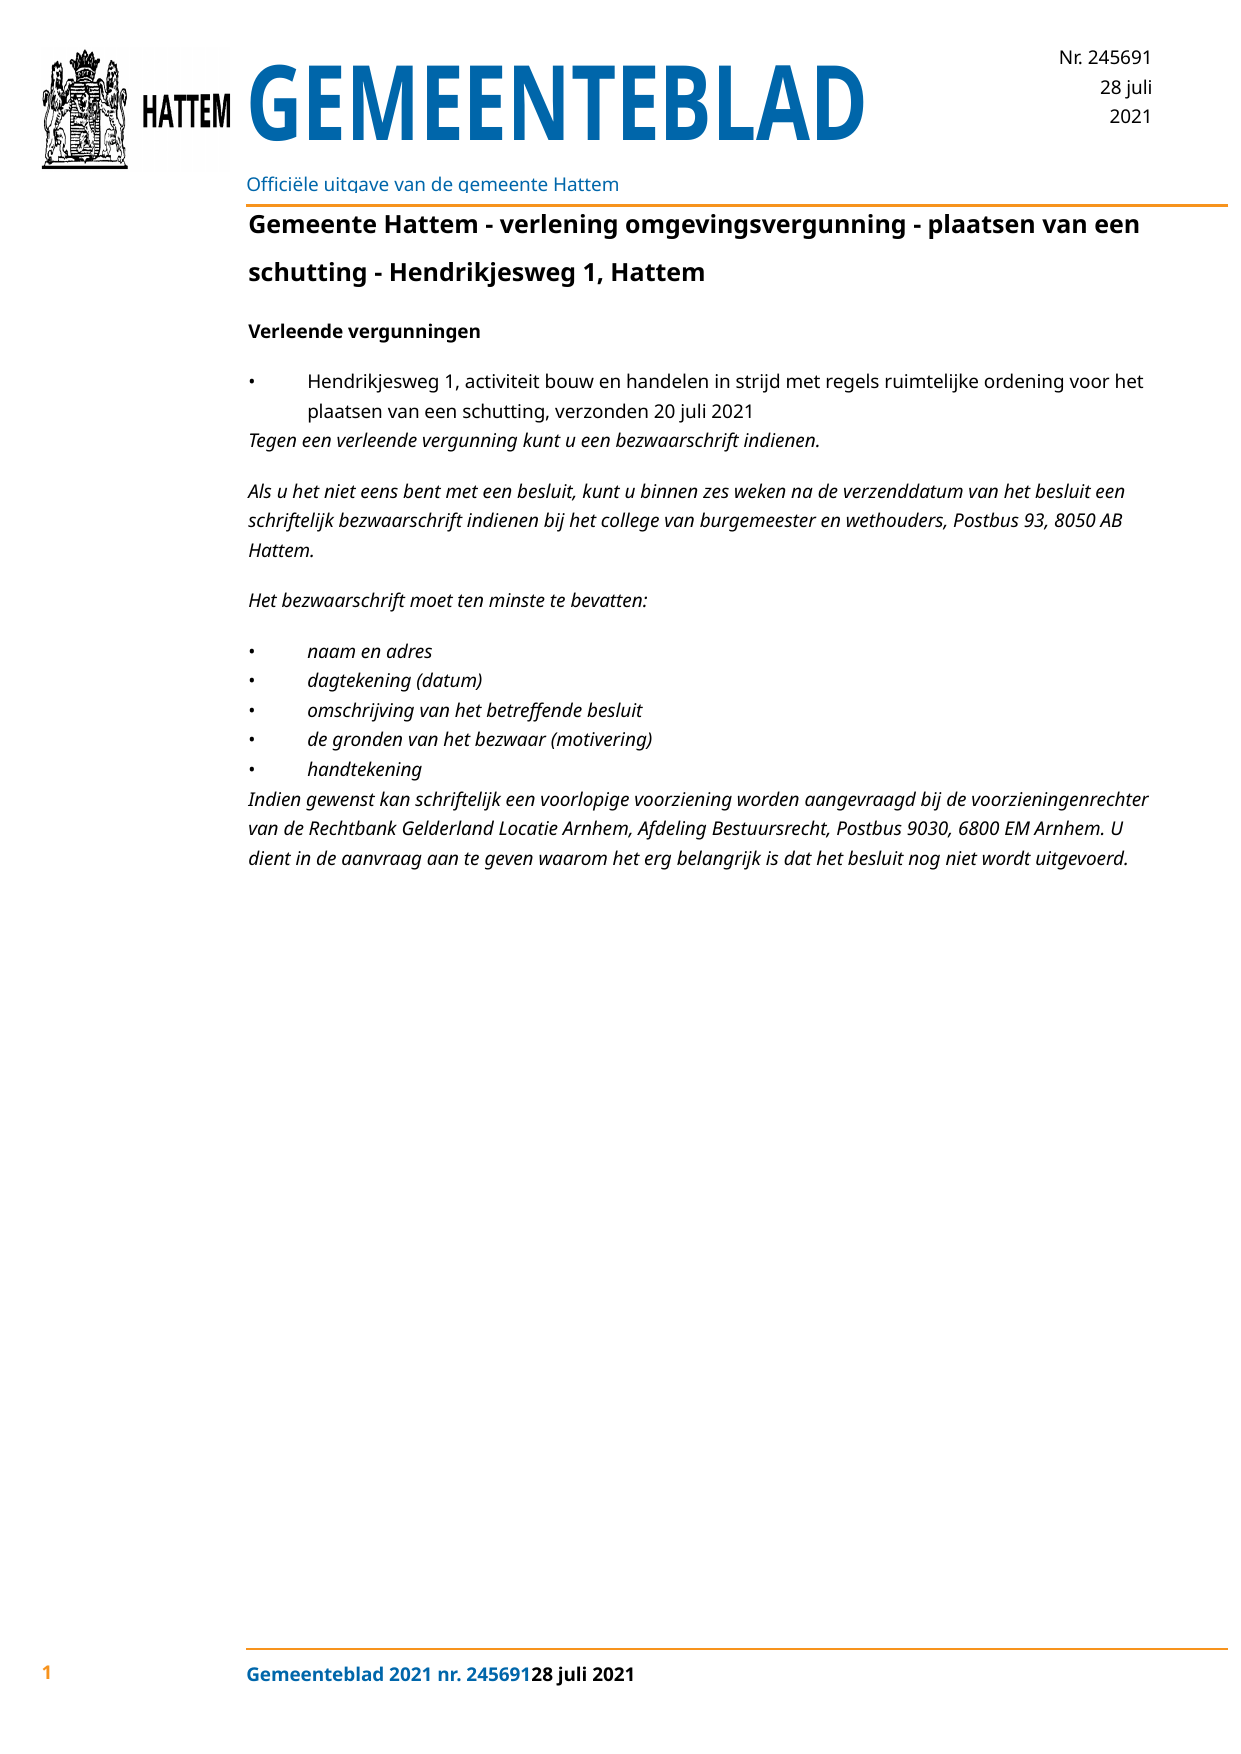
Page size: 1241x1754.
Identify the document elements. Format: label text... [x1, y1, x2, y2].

list omschrijving van het betreffende besluit [248, 697, 1152, 723]
text Indien gewenst kan schriftelijk een voorlopige voorziening worden aangevraagd bij de voorzieningenrechter van de Rechtbank Gelderland Locatie Arnhem, Afdeling Bestuursrecht, Postbus 9030, 6800 EM Arnhem. U dient in de aanvraag aan te geven waarom het erg belangrijk is dat het besluit nog niet wordt uitgevoerd. [248, 786, 1152, 871]
text Gemeente Hattem - verlening omgevingsvergunning - plaatsen van een schutting - Hendrikjesweg 1, Hattem [248, 207, 1152, 288]
list naam en adres [248, 638, 1152, 664]
list handtekening [248, 756, 1152, 782]
list de gronden van het bezwaar (motivering) [248, 727, 1152, 752]
list Hendrikjesweg 1, activiteit bouw en handelen in strijd met regels ruimtelijke ordening voor het plaatsen van een schutting, verzonden 20 juli 2021 [248, 368, 1152, 424]
text Als u het niet eens bent met een besluit, kunt u binnen zes weken na de verzenddatum van het besluit een schriftelijk bezwaarschrift indienen bij het college van burgemeester en wethouders, Postbus 93, 8050 AB Hattem. [248, 478, 1152, 563]
text Verleende vergunningen [248, 318, 1152, 344]
picture [41, 47, 231, 172]
list dagtekening (datum) [248, 667, 1152, 693]
text Tegen een verleende vergunning kunt u een bezwaarschrift indienen. [248, 427, 1152, 453]
text Het bezwaarschrift moet ten minste te bevatten: [248, 587, 1152, 613]
